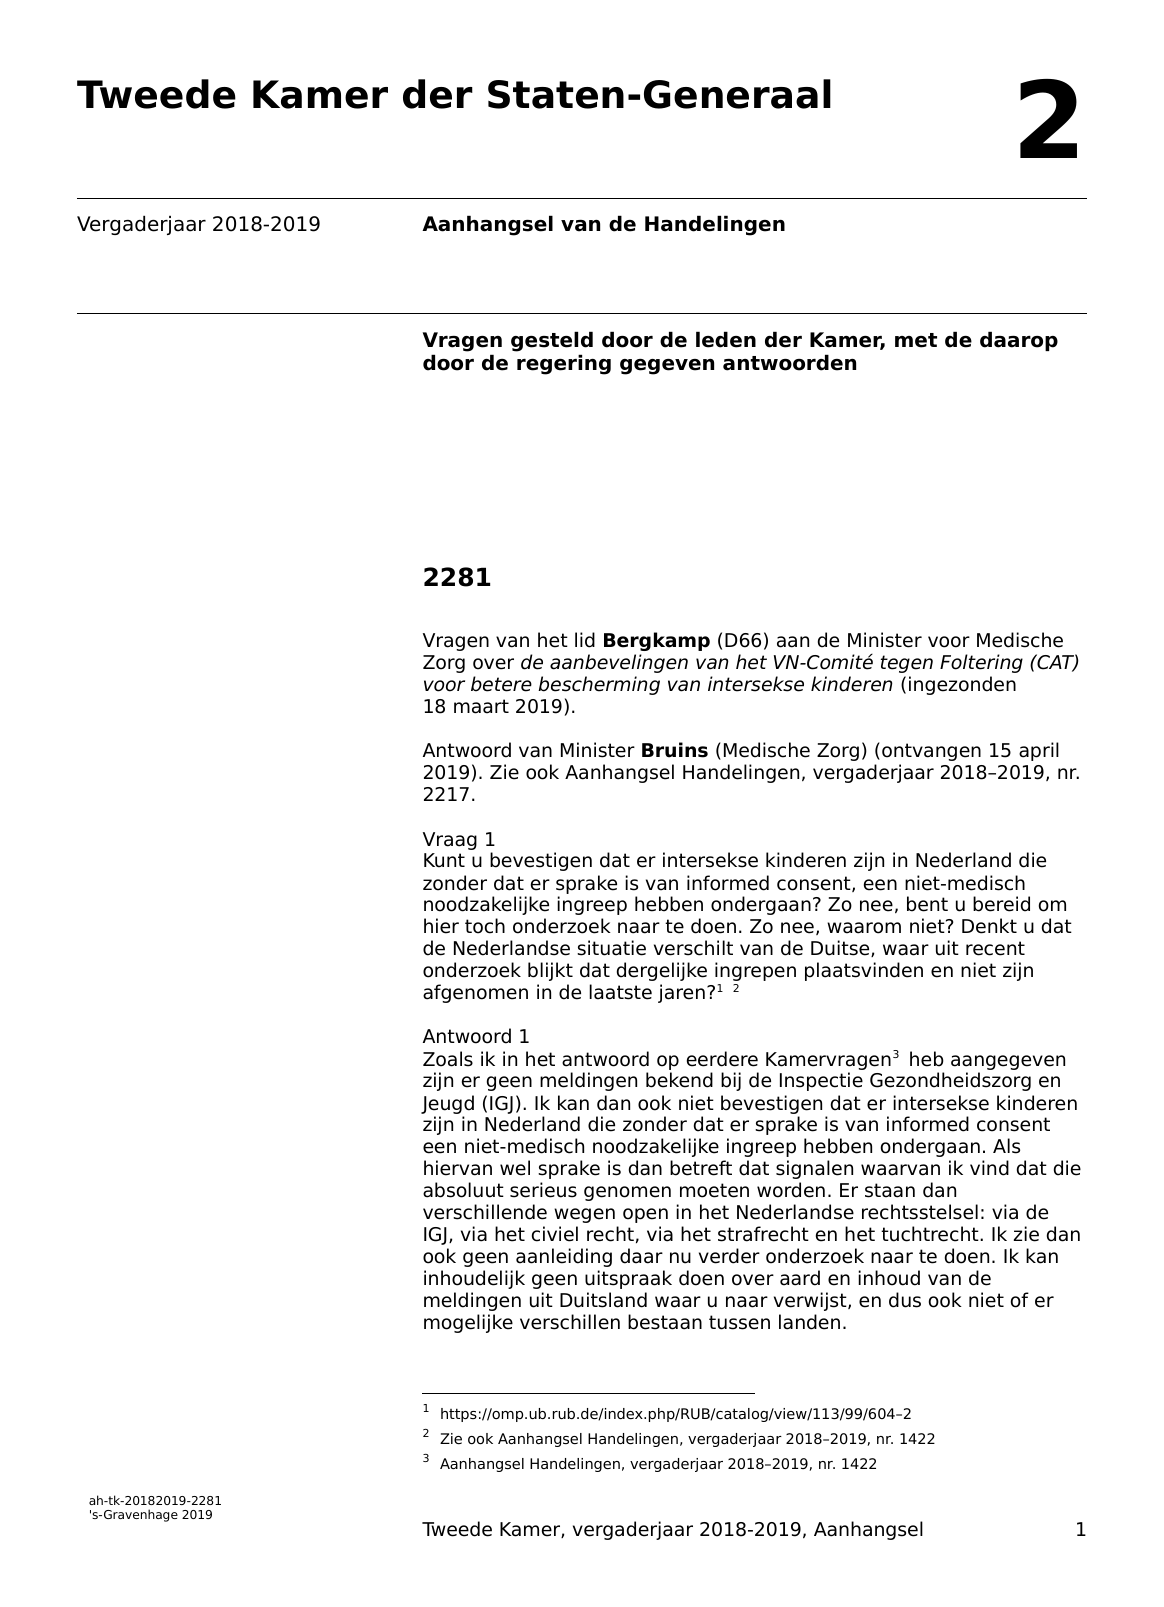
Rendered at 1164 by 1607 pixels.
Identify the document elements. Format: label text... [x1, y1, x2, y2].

text Vraag 1 [422, 828, 1087, 850]
text https://omp.ub.rub.de/index.php/RUB/catalog/view/113/99/604–2 [422, 1402, 1087, 1424]
table_header Tweede Kamer der Staten-Generaal [77, 59, 886, 198]
text Kunt u bevestigen dat er intersekse kinderen zijn in Nederland die zonder dat er sprake is van informed consent, een niet-medisch noodzakelijke ingreep hebben ondergaan? Zo nee, bent u bereid om hier toch onderzoek naar te doen. Zo nee, waarom niet? Denkt u dat de Nederlandse situatie verschilt van de Duitse, waar uit recent onderzoek blijkt dat dergelijke ingrepen plaatsvinden en niet zijn afgenomen in de laatste jaren? [422, 850, 1087, 1004]
table_cell Vragen gesteld door de leden der Kamer, met de daarop door de regering gegeven antwoorden [422, 314, 1087, 375]
table_header 2 [886, 59, 1087, 198]
table_cell Vergaderjaar 2018-2019 [77, 199, 422, 313]
text 's-Gravenhage 2019 [88, 1508, 323, 1522]
text Aanhangsel Handelingen, vergaderjaar 2018–2019, nr. 1422 [422, 1452, 1087, 1474]
text Zoals ik in het antwoord op eerdere Kamervragen heb aangegeven zijn er geen meldingen bekend bij de Inspectie Gezondheidszorg en Jeugd (IGJ). Ik kan dan ook niet bevestigen dat er intersekse kinderen zijn in Nederland die zonder dat er sprake is van informed consent een niet-medisch noodzakelijke ingreep hebben ondergaan. Als hiervan wel sprake is dan betreft dat signalen waarvan ik vind dat die absoluut serieus genomen moeten worden. Er staan dan verschillende wegen open in het Nederlandse rechtsstelsel: via de IGJ, via het civiel recht, via het strafrecht en het tuchtrecht. Ik zie dan ook geen aanleiding daar nu verder onderzoek naar te doen. Ik kan inhoudelijk geen uitspraak doen over aard en inhoud van de meldingen uit Duitsland waar u naar verwijst, en dus ook niet of er mogelijke verschillen bestaan tussen landen. [422, 1048, 1087, 1334]
text Antwoord 1 [422, 1026, 1087, 1048]
text ah-tk-20182019-2281 [88, 1494, 323, 1508]
text Vragen van het lid Bergkamp (D66) aan de Minister voor Medische Zorg over de aanbevelingen van het VN-Comité tegen Foltering (CAT) voor betere bescherming van intersekse kinderen (ingezonden 18 maart 2019). [422, 630, 1087, 718]
table_cell [77, 314, 422, 375]
text Antwoord van Minister Bruins (Medische Zorg) (ontvangen 15 april 2019). Zie ook Aanhangsel Handelingen, vergaderjaar 2018–2019, nr. 2217. [422, 740, 1087, 806]
table_cell Aanhangsel van de Handelingen [422, 199, 1087, 313]
text Zie ook Aanhangsel Handelingen, vergaderjaar 2018–2019, nr. 1422 [422, 1427, 1087, 1449]
text 2281 [422, 563, 1087, 592]
